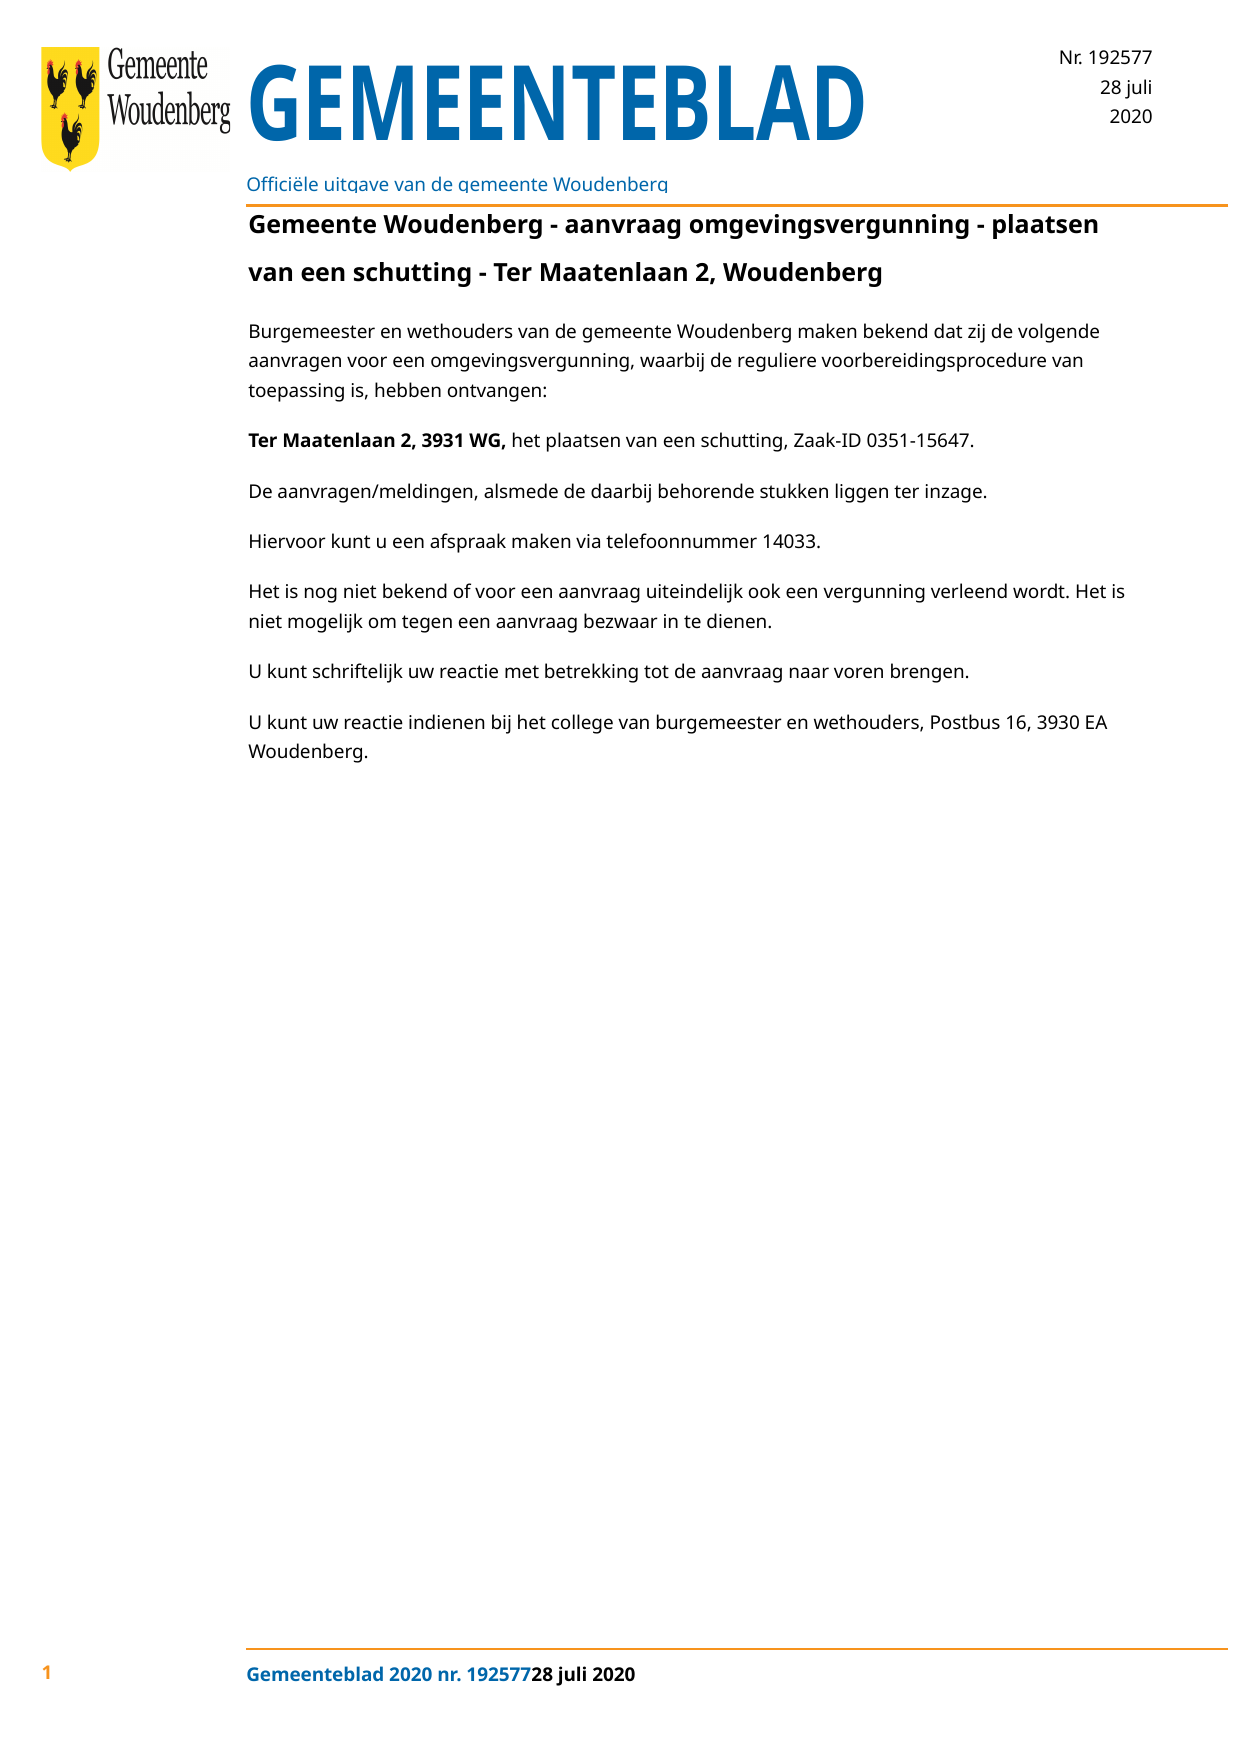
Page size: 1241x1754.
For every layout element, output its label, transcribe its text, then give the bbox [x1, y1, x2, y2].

text U kunt uw reactie indienen bij het college van burgemeester en wethouders, Postbus 16, 3930 EA Woudenberg. [248, 709, 1152, 764]
text Ter Maatenlaan 2, 3931 WG, het plaatsen van een schutting, Zaak-ID 0351-15647. [248, 427, 1152, 453]
text U kunt schriftelijk uw reactie met betrekking tot de aanvraag naar voren brengen. [248, 659, 1152, 684]
text Gemeente Woudenberg - aanvraag omgevingsvergunning - plaatsen van een schutting - Ter Maatenlaan 2, Woudenberg [248, 207, 1152, 288]
text De aanvragen/meldingen, alsmede de daarbij behorende stukken liggen ter inzage. [248, 478, 1152, 504]
picture [41, 47, 231, 172]
text Hiervoor kunt u een afspraak maken via telefoonnummer 14033. [248, 528, 1152, 554]
text Het is nog niet bekend of voor een aanvraag uiteindelijk ook een vergunning verleend wordt. Het is niet mogelijk om tegen een aanvraag bezwaar in te dienen. [248, 579, 1152, 634]
text Burgemeester en wethouders van de gemeente Woudenberg maken bekend dat zij de volgende aanvragen voor een omgevingsvergunning, waarbij de reguliere voorbereidingsprocedure van toepassing is, hebben ontvangen: [248, 318, 1152, 403]
